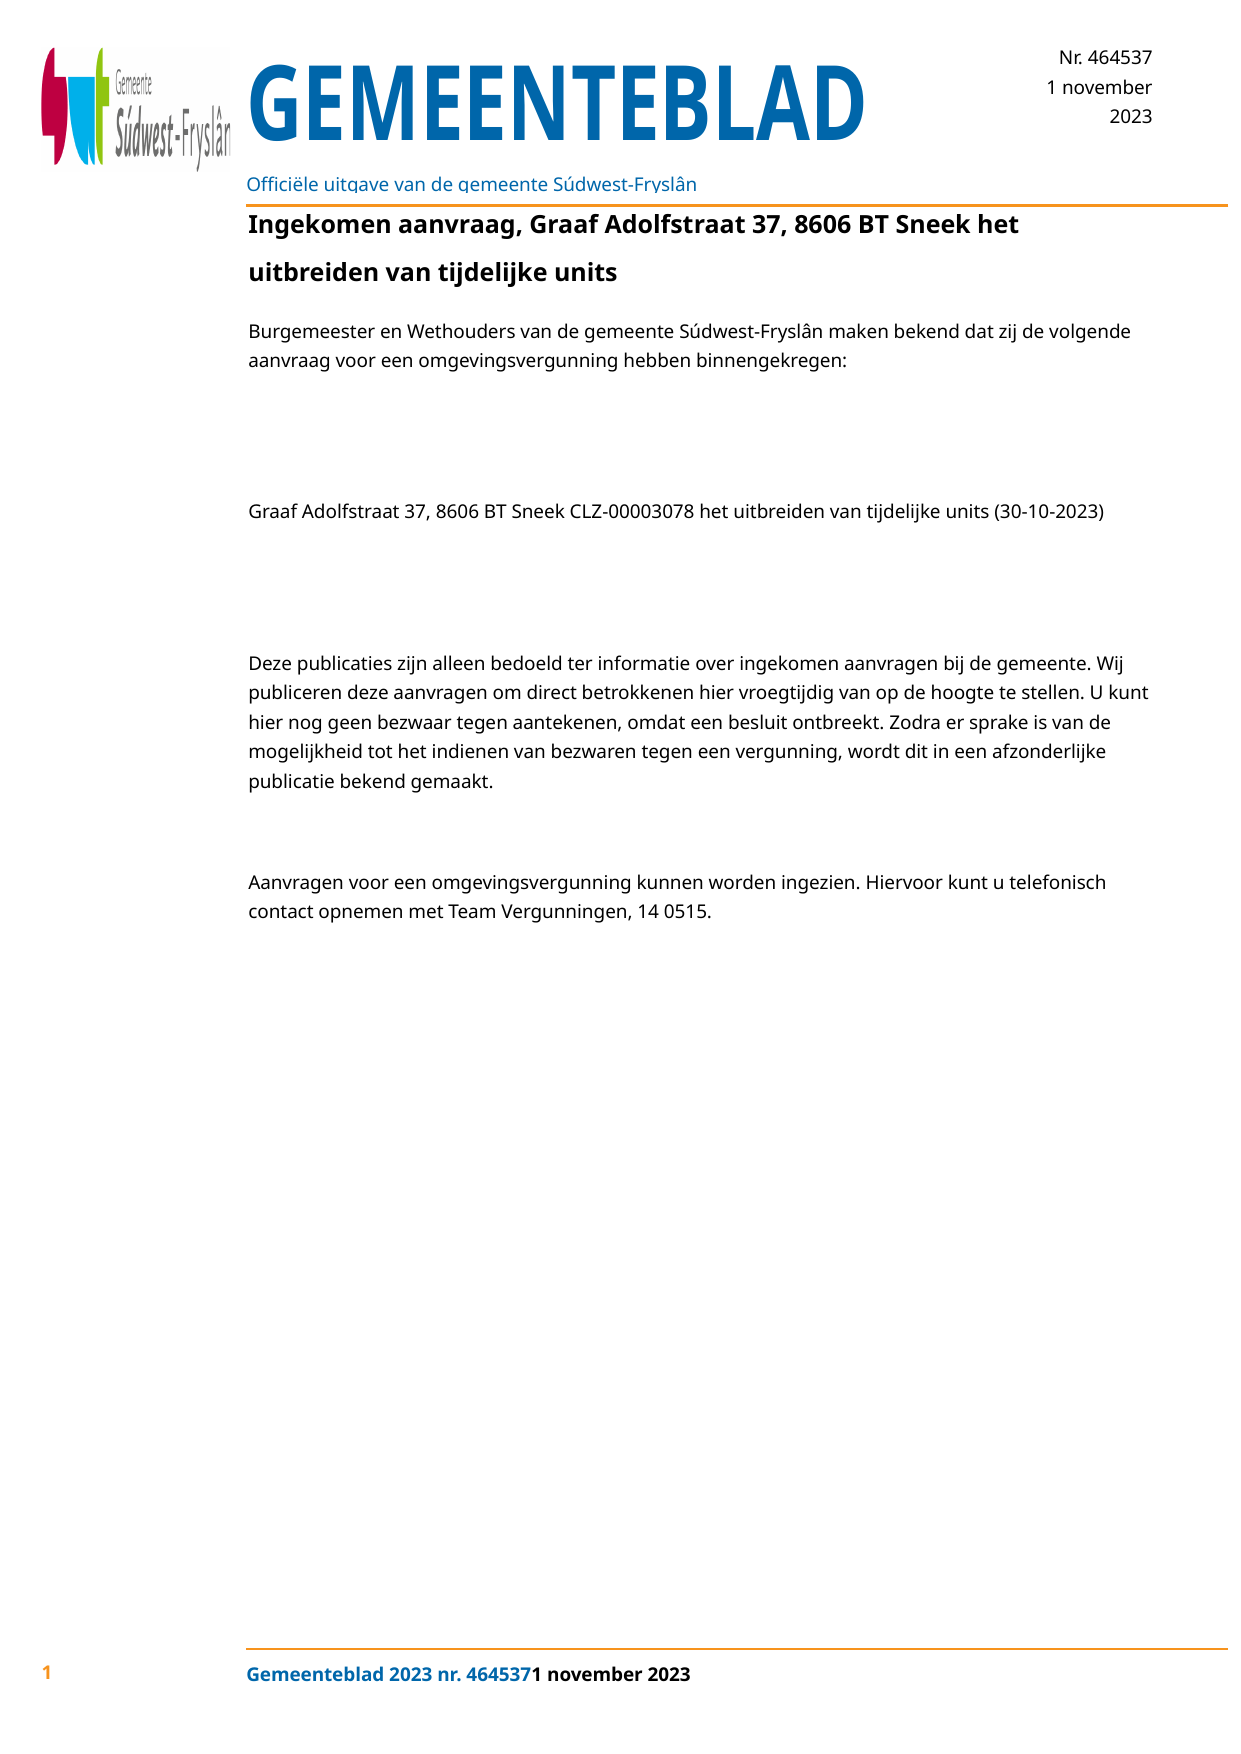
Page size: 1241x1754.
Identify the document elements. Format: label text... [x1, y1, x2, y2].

text Graaf Adolfstraat 37, 8606 BT Sneek CLZ-00003078 het uitbreiden van tijdelijke units (30-10-2023) [248, 499, 1152, 524]
text Burgemeester en Wethouders van de gemeente Súdwest-Fryslân maken bekend dat zij de volgende aanvraag voor een omgevingsvergunning hebben binnengekregen: [248, 318, 1152, 373]
text Deze publicaties zijn alleen bedoeld ter informatie over ingekomen aanvragen bij de gemeente. Wij publiceren deze aanvragen om direct betrokkenen hier vroegtijdig van op de hoogte te stellen. U kunt hier nog geen bezwaar tegen aantekenen, omdat een besluit ontbreekt. Zodra er sprake is van de mogelijkheid tot het indienen van bezwaren tegen een vergunning, wordt dit in een afzonderlijke publicatie bekend gemaakt. [248, 650, 1152, 794]
picture [41, 47, 231, 172]
text Aanvragen voor een omgevingsvergunning kunnen worden ingezien. Hiervoor kunt u telefonisch contact opnemen met Team Vergunningen, 14 0515. [248, 869, 1152, 924]
text Ingekomen aanvraag, Graaf Adolfstraat 37, 8606 BT Sneek het uitbreiden van tijdelijke units [248, 207, 1152, 288]
